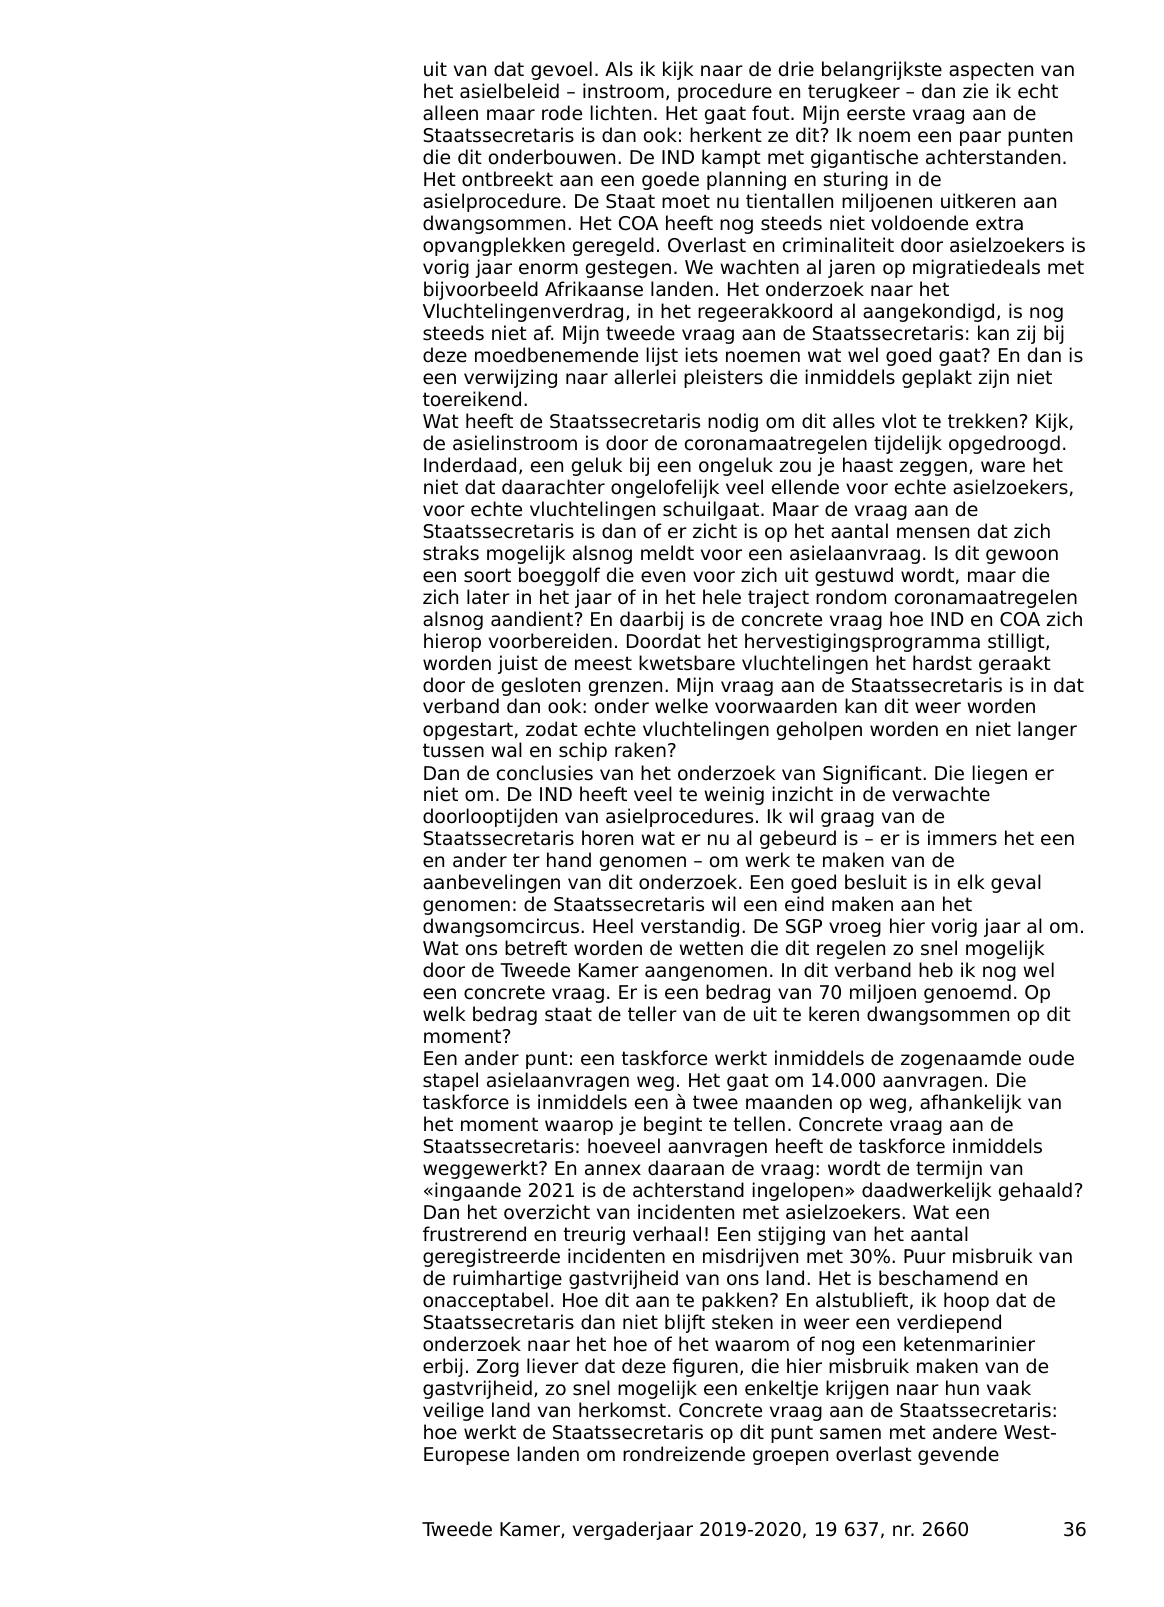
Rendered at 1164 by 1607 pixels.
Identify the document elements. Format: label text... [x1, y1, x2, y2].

text Een ander punt: een taskforce werkt inmiddels de zogenaamde oude stapel asielaanvragen weg. Het gaat om 14.000 aanvragen. Die taskforce is inmiddels een à twee maanden op weg, afhankelijk van het moment waarop je begint te tellen. Concrete vraag aan de Staatssecretaris: hoeveel aanvragen heeft de taskforce inmiddels weggewerkt? En annex daaraan de vraag: wordt de termijn van «ingaande 2021 is de achterstand ingelopen» daadwerkelijk gehaald? [422, 1048, 1087, 1202]
text Wat heeft de Staatssecretaris nodig om dit alles vlot te trekken? Kijk, de asielinstroom is door de coronamaatregelen tijdelijk opgedroogd. Inderdaad, een geluk bij een ongeluk zou je haast zeggen, ware het niet dat daarachter ongelofelijk veel ellende voor echte asielzoekers, voor echte vluchtelingen schuilgaat. Maar de vraag aan de Staatssecretaris is dan of er zicht is op het aantal mensen dat zich straks mogelijk alsnog meldt voor een asielaanvraag. Is dit gewoon een soort boeggolf die even voor zich uit gestuwd wordt, maar die zich later in het jaar of in het hele traject rondom coronamaatregelen alsnog aandient? En daarbij is de concrete vraag hoe IND en COA zich hierop voorbereiden. Doordat het hervestigingsprogramma stilligt, worden juist de meest kwetsbare vluchtelingen het hardst geraakt door de gesloten grenzen. Mijn vraag aan de Staatssecretaris is in dat verband dan ook: onder welke voorwaarden kan dit weer worden opgestart, zodat echte vluchtelingen geholpen worden en niet langer tussen wal en schip raken? [422, 411, 1087, 762]
text uit van dat gevoel. Als ik kijk naar de drie belangrijkste aspecten van het asielbeleid – instroom, procedure en terugkeer – dan zie ik echt alleen maar rode lichten. Het gaat fout. Mijn eerste vraag aan de Staatssecretaris is dan ook: herkent ze dit? Ik noem een paar punten die dit onderbouwen. De IND kampt met gigantische achterstanden. Het ontbreekt aan een goede planning en sturing in de asielprocedure. De Staat moet nu tientallen miljoenen uitkeren aan dwangsommen. Het COA heeft nog steeds niet voldoende extra opvangplekken geregeld. Overlast en criminaliteit door asielzoekers is vorig jaar enorm gestegen. We wachten al jaren op migratiedeals met bijvoorbeeld Afrikaanse landen. Het onderzoek naar het Vluchtelingenverdrag, in het regeerakkoord al aangekondigd, is nog steeds niet af. Mijn tweede vraag aan de Staatssecretaris: kan zij bij deze moedbenemende lijst iets noemen wat wel goed gaat? En dan is een verwijzing naar allerlei pleisters die inmiddels geplakt zijn niet toereikend. [422, 59, 1087, 411]
text Dan het overzicht van incidenten met asielzoekers. Wat een frustrerend en treurig verhaal! Een stijging van het aantal geregistreerde incidenten en misdrijven met 30%. Puur misbruik van de ruimhartige gastvrijheid van ons land. Het is beschamend en onacceptabel. Hoe dit aan te pakken? En alstublieft, ik hoop dat de Staatssecretaris dan niet blijft steken in weer een verdiepend onderzoek naar het hoe of het waarom of nog een ketenmarinier erbij. Zorg liever dat deze figuren, die hier misbruik maken van de gastvrijheid, zo snel mogelijk een enkeltje krijgen naar hun vaak veilige land van herkomst. Concrete vraag aan de Staatssecretaris: hoe werkt de Staatssecretaris op dit punt samen met andere West-Europese landen om rondreizende groepen overlast gevende [422, 1202, 1087, 1466]
text Dan de conclusies van het onderzoek van Significant. Die liegen er niet om. De IND heeft veel te weinig inzicht in de verwachte doorlooptijden van asielprocedures. Ik wil graag van de Staatssecretaris horen wat er nu al gebeurd is – er is immers het een en ander ter hand genomen – om werk te maken van de aanbevelingen van dit onderzoek. Een goed besluit is in elk geval genomen: de Staatssecretaris wil een eind maken aan het dwangsomcircus. Heel verstandig. De SGP vroeg hier vorig jaar al om. Wat ons betreft worden de wetten die dit regelen zo snel mogelijk door de Tweede Kamer aangenomen. In dit verband heb ik nog wel een concrete vraag. Er is een bedrag van 70 miljoen genoemd. Op welk bedrag staat de teller van de uit te keren dwangsommen op dit moment? [422, 762, 1087, 1048]
